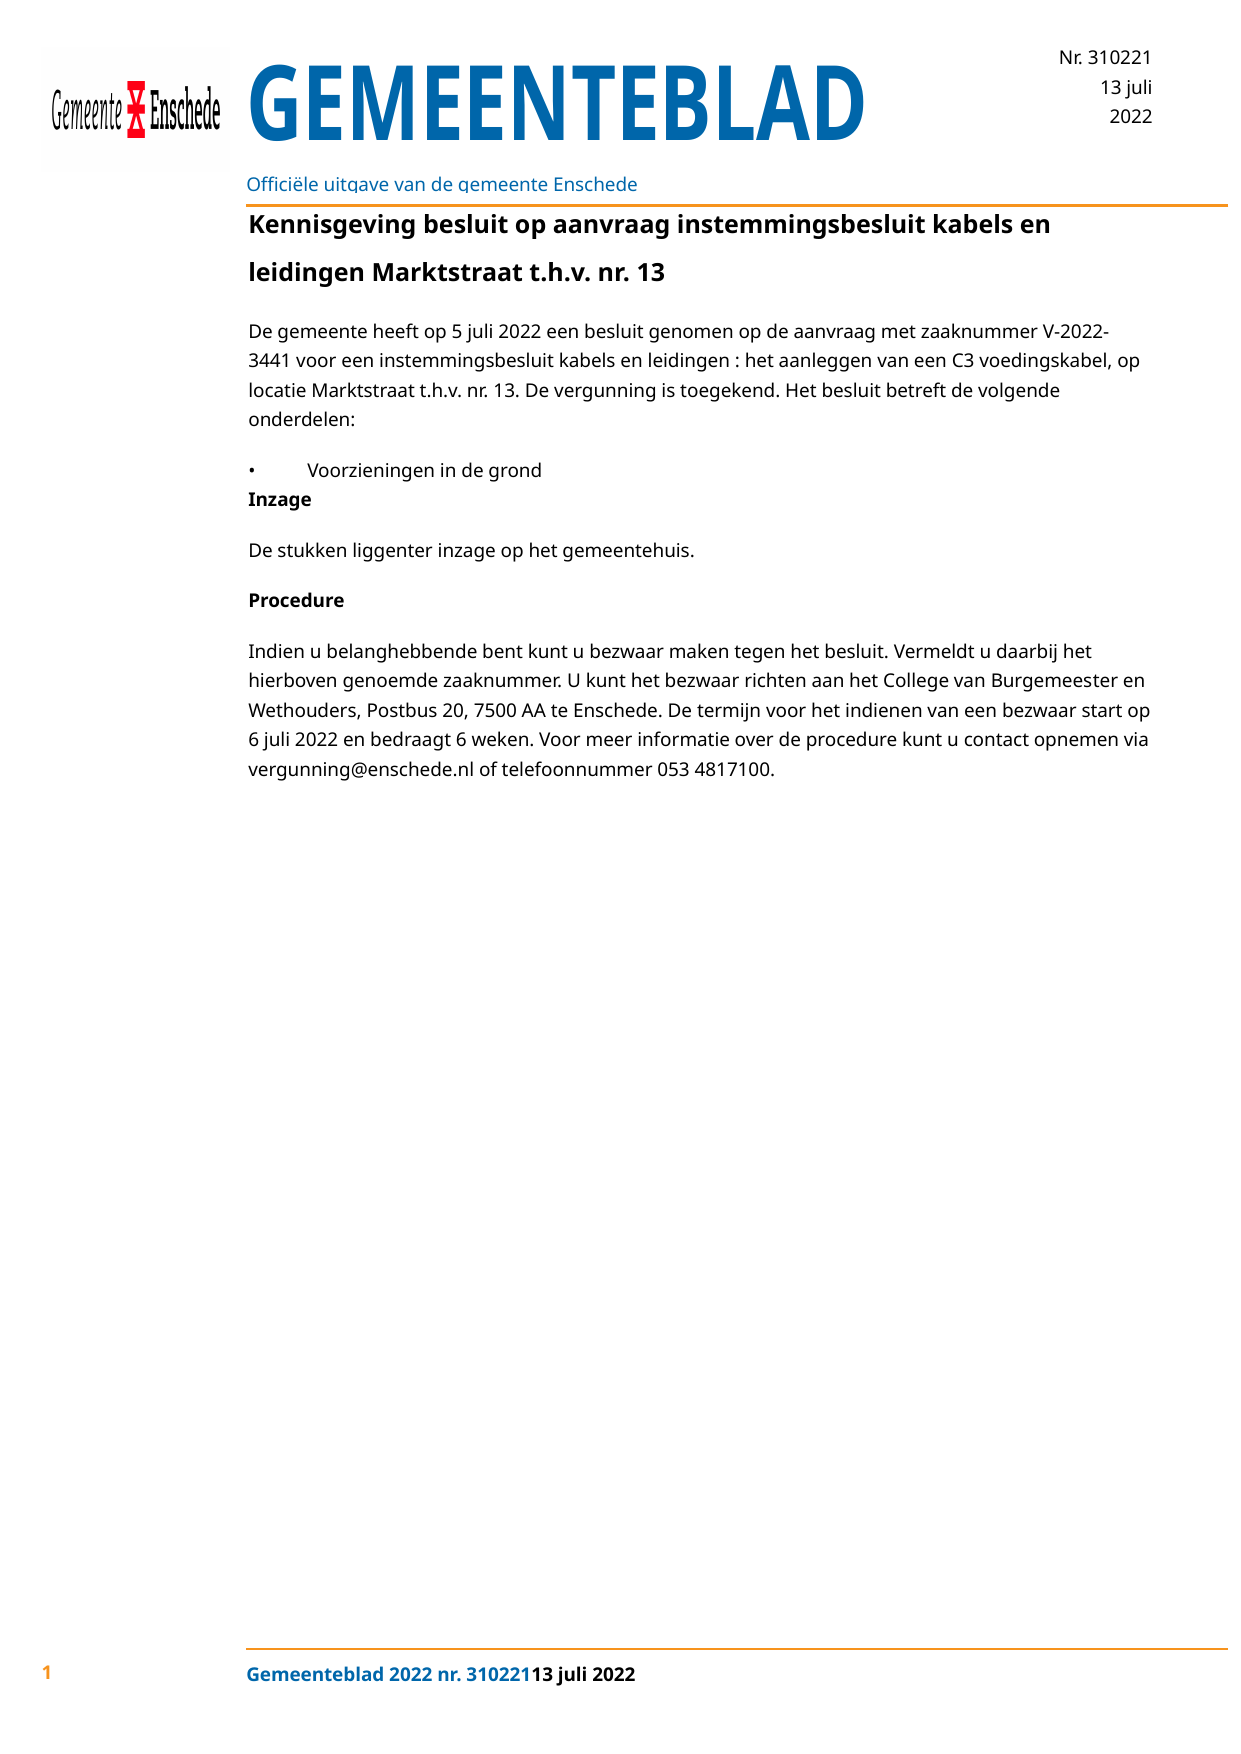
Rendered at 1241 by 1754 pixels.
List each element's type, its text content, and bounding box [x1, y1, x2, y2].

text Procedure [248, 587, 1152, 613]
text De gemeente heeft op 5 juli 2022 een besluit genomen op de aanvraag met zaaknummer V-2022-3441 voor een instemmingsbesluit kabels en leidingen : het aanleggen van een C3 voedingskabel, op locatie Marktstraat t.h.v. nr. 13. De vergunning is toegekend. Het besluit betreft de volgende onderdelen: [248, 318, 1152, 432]
picture [41, 47, 231, 172]
text Kennisgeving besluit op aanvraag instemmingsbesluit kabels en leidingen Marktstraat t.h.v. nr. 13 [248, 207, 1152, 288]
text De stukken liggenter inzage op het gemeentehuis. [248, 537, 1152, 563]
text Inzage [248, 487, 1152, 512]
list Voorzieningen in de grond [248, 457, 1152, 483]
text Indien u belanghebbende bent kunt u bezwaar maken tegen het besluit. Vermeldt u daarbij het hierboven genoemde zaaknummer. U kunt het bezwaar richten aan het College van Burgemees­ter en Wethouders, Postbus 20, 7500 AA te Enschede. De termijn voor het indienen van een bezwaar start op 6 juli 2022 en bedraagt 6 weken. Voor meer informatie over de procedure kunt u contact opnemen via vergunning@enschede.nl of telefoonnummer 053 4817100. [248, 638, 1152, 782]
